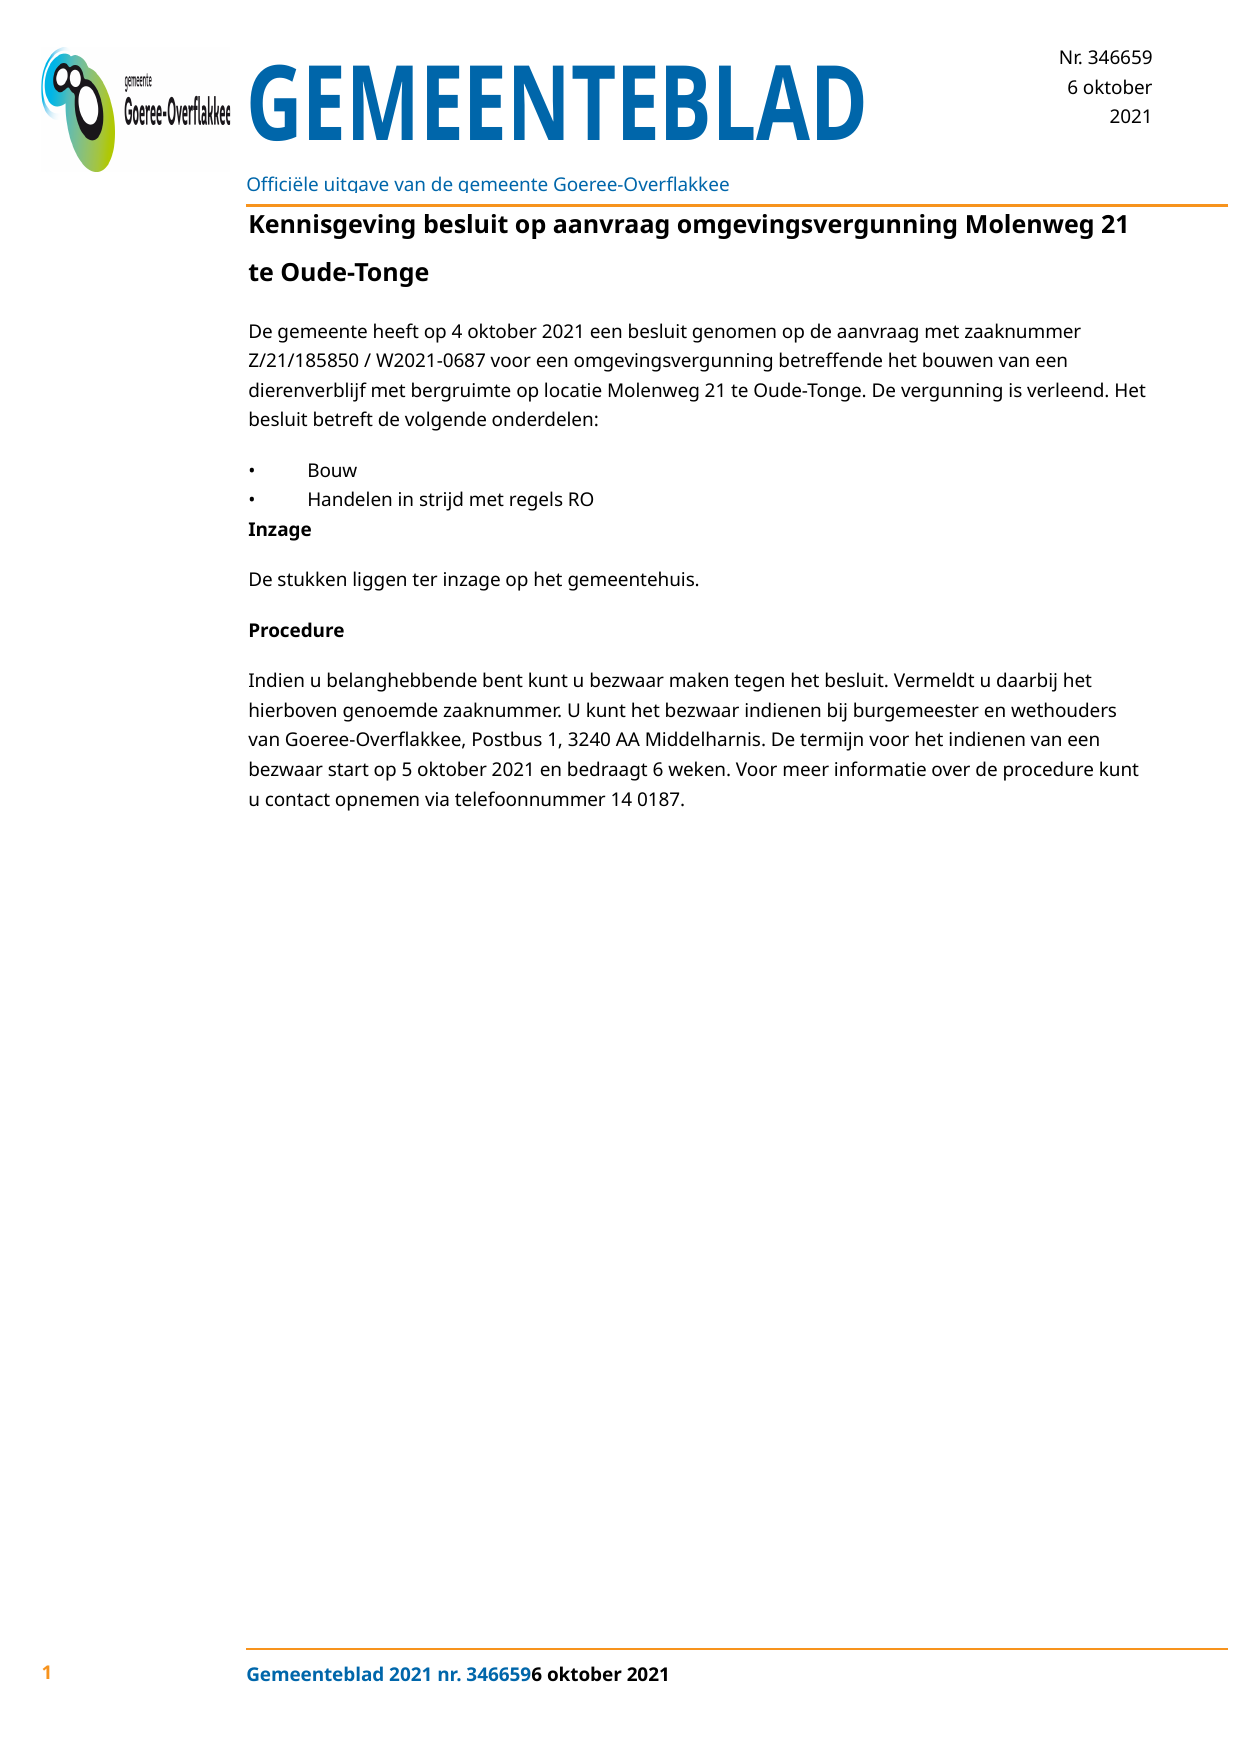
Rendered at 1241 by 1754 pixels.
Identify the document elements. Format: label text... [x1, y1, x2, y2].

picture [41, 47, 231, 172]
text De stukken liggen ter inzage op het gemeentehuis. [248, 567, 1152, 592]
text De gemeente heeft op 4 oktober 2021 een besluit genomen op de aanvraag met zaaknummer Z/21/185850 / W2021-0687 voor een omgevingsvergunning betreffende het bouwen van een dierenverblijf met bergruimte op locatie Molenweg 21 te Oude-Tonge. De vergunning is verleend. Het besluit betreft de volgende onderdelen: [248, 318, 1152, 432]
list Bouw [248, 457, 1152, 483]
list Handelen in strijd met regels RO [248, 487, 1152, 512]
text Indien u belanghebbende bent kunt u bezwaar maken tegen het besluit. Vermeldt u daarbij het hierboven genoemde zaaknummer. U kunt het bezwaar indienen bij burgemeester en wethouders van Goeree-Overflakkee, Postbus 1, 3240 AA Middelharnis. De termijn voor het indienen van een bezwaar start op 5 oktober 2021 en bedraagt 6 weken. Voor meer informatie over de procedure kunt u contact opnemen via telefoonnummer 14 0187. [248, 667, 1152, 812]
text Kennisgeving besluit op aanvraag omgevingsvergunning Molenweg 21 te Oude-Tonge [248, 207, 1152, 288]
text Procedure [248, 617, 1152, 643]
text Inzage [248, 516, 1152, 542]
